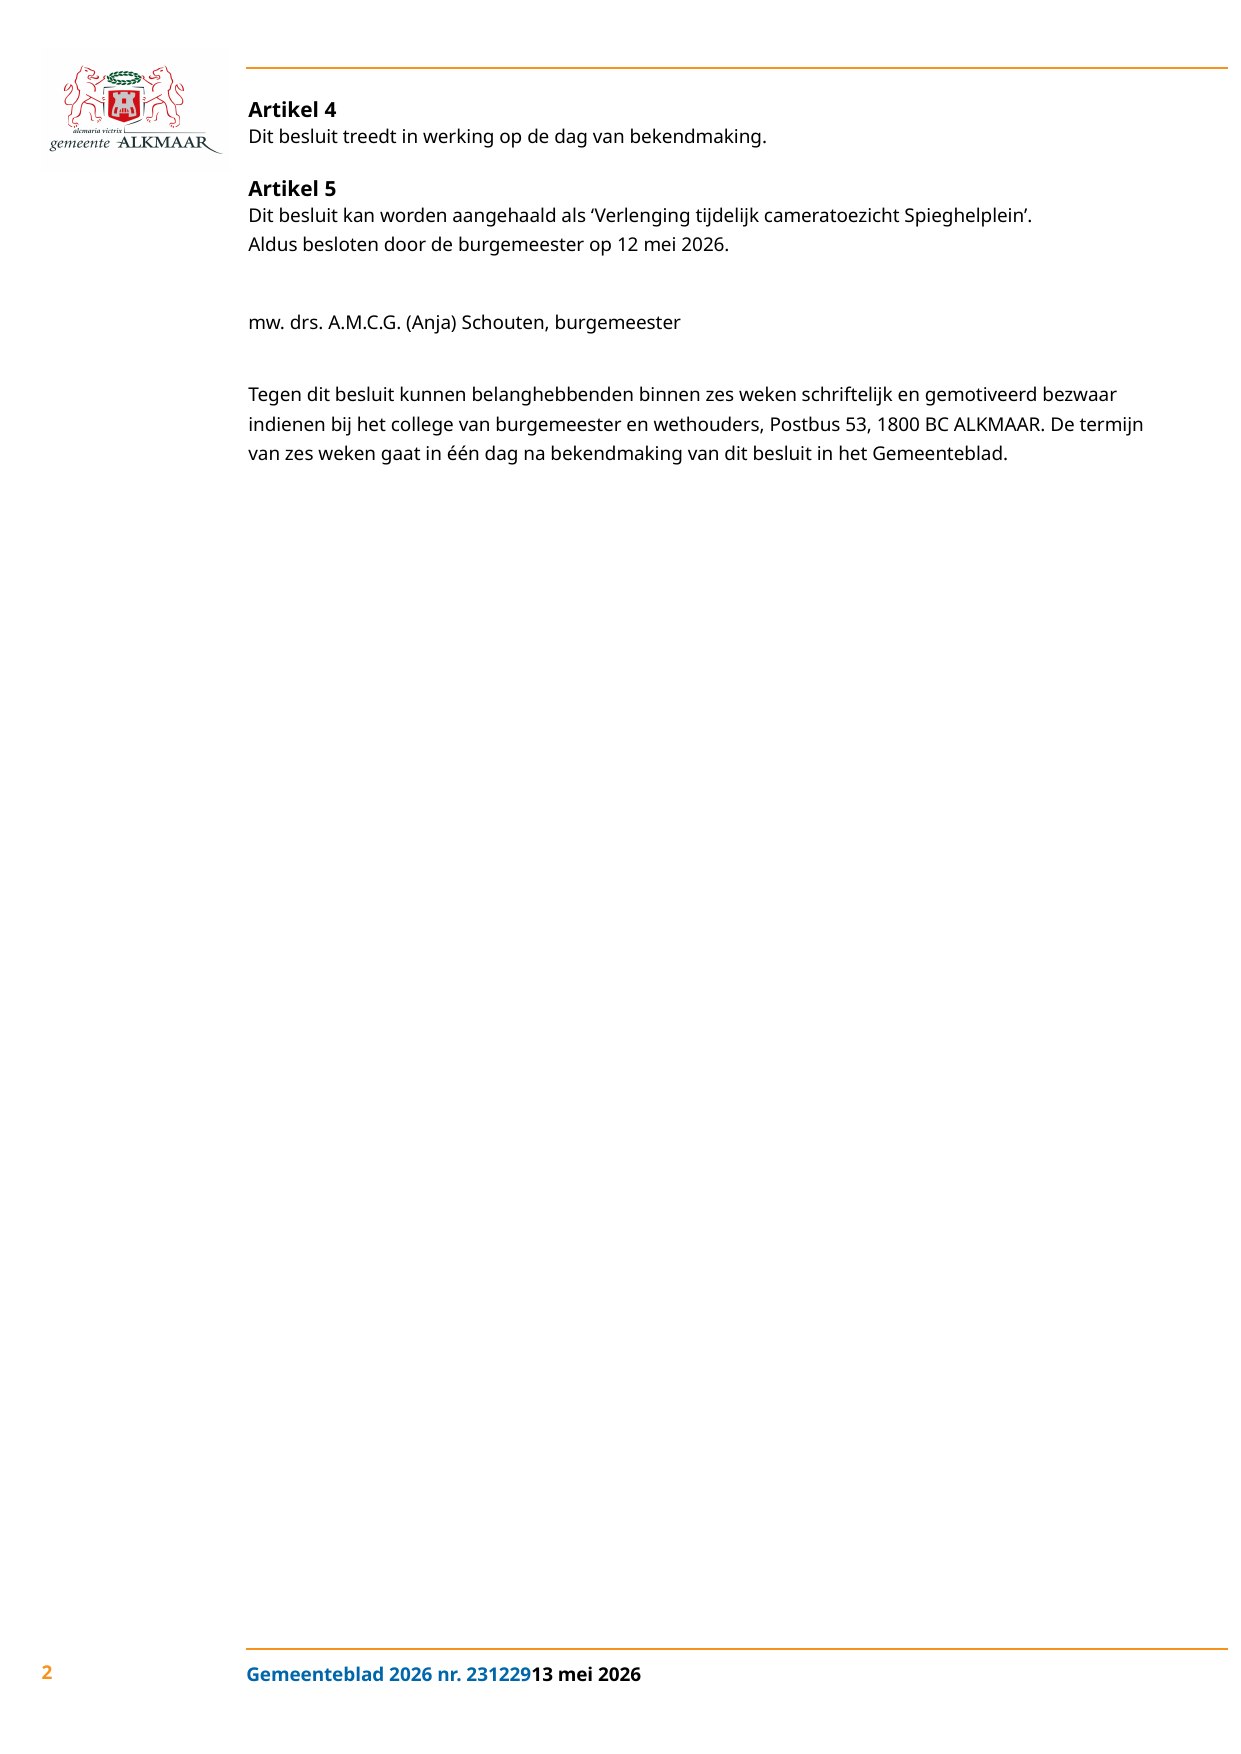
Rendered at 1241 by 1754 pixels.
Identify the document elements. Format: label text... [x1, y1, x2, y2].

text mw. drs. A.M.C.G. (Anja) Schouten, burgemeester [248, 309, 1152, 334]
picture [41, 47, 231, 172]
text Artikel 5 [248, 174, 1152, 202]
text Aldus besloten door de burgemeester op 12 mei 2026. [248, 232, 1152, 257]
text Artikel 4 [248, 95, 1152, 123]
text Dit besluit kan worden aangehaald als ‘Verlenging tijdelijk cameratoezicht Spieghelplein’. [248, 202, 1152, 228]
text Tegen dit besluit kunnen belanghebbenden binnen zes weken schriftelijk en gemotiveerd bezwaar indienen bij het college van burgemeester en wethouders, Postbus 53, 1800 BC ALKMAAR. De termijn van zes weken gaat in één dag na bekendmaking van dit besluit in het Gemeenteblad. [248, 381, 1152, 466]
text Dit besluit treedt in werking op de dag van bekendmaking. [248, 123, 1152, 149]
